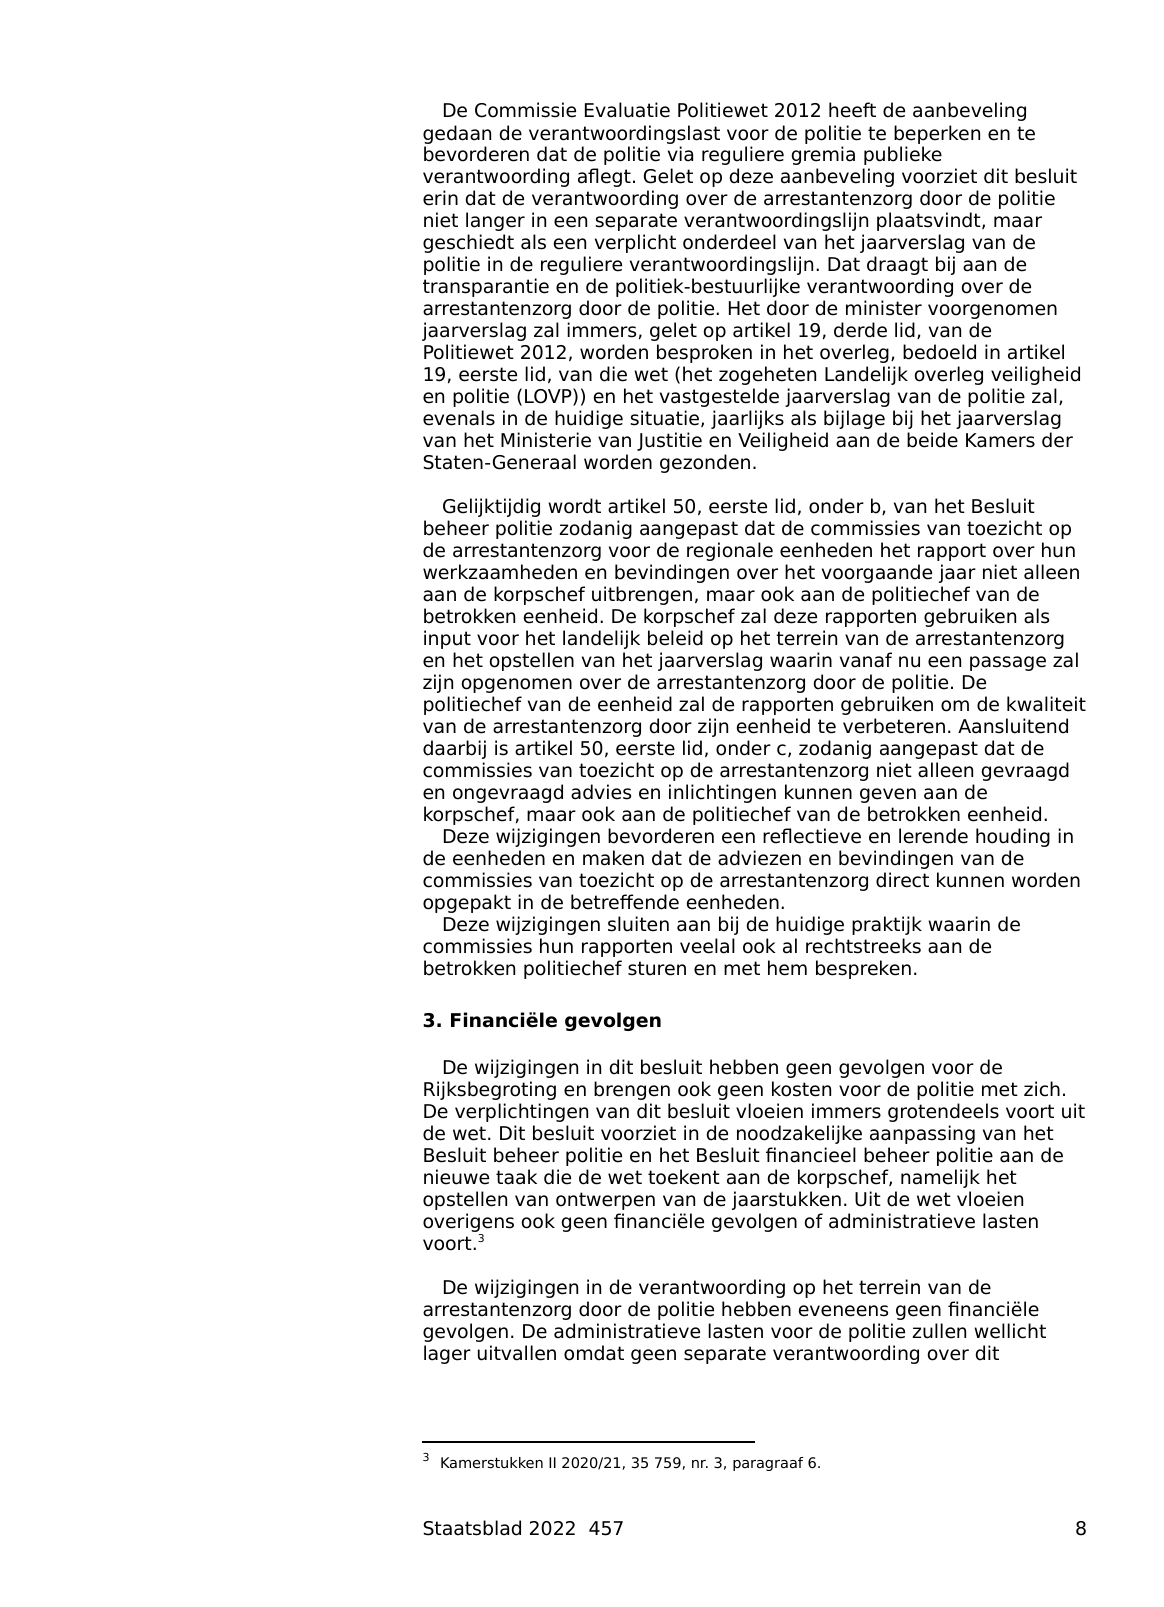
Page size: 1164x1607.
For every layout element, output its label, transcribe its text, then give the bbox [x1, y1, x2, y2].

text De wijzigingen in dit besluit hebben geen gevolgen voor de Rijksbegroting en brengen ook geen kosten voor de politie met zich. De verplichtingen van dit besluit vloeien immers grotendeels voort uit de wet. Dit besluit voorziet in de noodzakelijke aanpassing van het Besluit beheer politie en het Besluit financieel beheer politie aan de nieuwe taak die de wet toekent aan de korpschef, namelijk het opstellen van ontwerpen van de jaarstukken. Uit de wet vloeien overigens ook geen financiële gevolgen of administratieve lasten voort. [422, 1057, 1087, 1254]
text De wijzigingen in de verantwoording op het terrein van de arrestantenzorg door de politie hebben eveneens geen financiële gevolgen. De administratieve lasten voor de politie zullen wellicht lager uitvallen omdat geen separate verantwoording over dit [422, 1277, 1087, 1365]
subtitle 3. Financiële gevolgen [422, 1010, 1087, 1032]
text Gelijktijdig wordt artikel 50, eerste lid, onder b, van het Besluit beheer politie zodanig aangepast dat de commissies van toezicht op de arrestantenzorg voor de regionale eenheden het rapport over hun werkzaamheden en bevindingen over het voorgaande jaar niet alleen aan de korpschef uitbrengen, maar ook aan de politiechef van de betrokken eenheid. De korpschef zal deze rapporten gebruiken als input voor het landelijk beleid op het terrein van de arrestantenzorg en het opstellen van het jaarverslag waarin vanaf nu een passage zal zijn opgenomen over de arrestantenzorg door de politie. De politiechef van de eenheid zal de rapporten gebruiken om de kwaliteit van de arrestantenzorg door zijn eenheid te verbeteren. Aansluitend daarbij is artikel 50, eerste lid, onder c, zodanig aangepast dat de commissies van toezicht op de arrestantenzorg niet alleen gevraagd en ongevraagd advies en inlichtingen kunnen geven aan de korpschef, maar ook aan de politiechef van de betrokken eenheid. [422, 496, 1087, 826]
text De Commissie Evaluatie Politiewet 2012 heeft de aanbeveling gedaan de verantwoordingslast voor de politie te beperken en te bevorderen dat de politie via reguliere gremia publieke verantwoording aflegt. Gelet op deze aanbeveling voorziet dit besluit erin dat de verantwoording over de arrestantenzorg door de politie niet langer in een separate verantwoordingslijn plaatsvindt, maar geschiedt als een verplicht onderdeel van het jaarverslag van de politie in de reguliere verantwoordingslijn. Dat draagt bij aan de transparantie en de politiek-bestuurlijke verantwoording over de arrestantenzorg door de politie. Het door de minister voorgenomen jaarverslag zal immers, gelet op artikel 19, derde lid, van de Politiewet 2012, worden besproken in het overleg, bedoeld in artikel 19, eerste lid, van die wet (het zogeheten Landelijk overleg veiligheid en politie (LOVP)) en het vastgestelde jaarverslag van de politie zal, evenals in de huidige situatie, jaarlijks als bijlage bij het jaarverslag van het Ministerie van Justitie en Veiligheid aan de beide Kamers der Staten-Generaal worden gezonden. [422, 100, 1087, 474]
text Kamerstukken II 2020/21, 35 759, nr. 3, paragraaf 6. [422, 1451, 1087, 1473]
text Deze wijzigingen bevorderen een reflectieve en lerende houding in de eenheden en maken dat de adviezen en bevindingen van de commissies van toezicht op de arrestantenzorg direct kunnen worden opgepakt in de betreffende eenheden. [422, 826, 1087, 914]
text Deze wijzigingen sluiten aan bij de huidige praktijk waarin de commissies hun rapporten veelal ook al rechtstreeks aan de betrokken politiechef sturen en met hem bespreken. [422, 914, 1087, 980]
